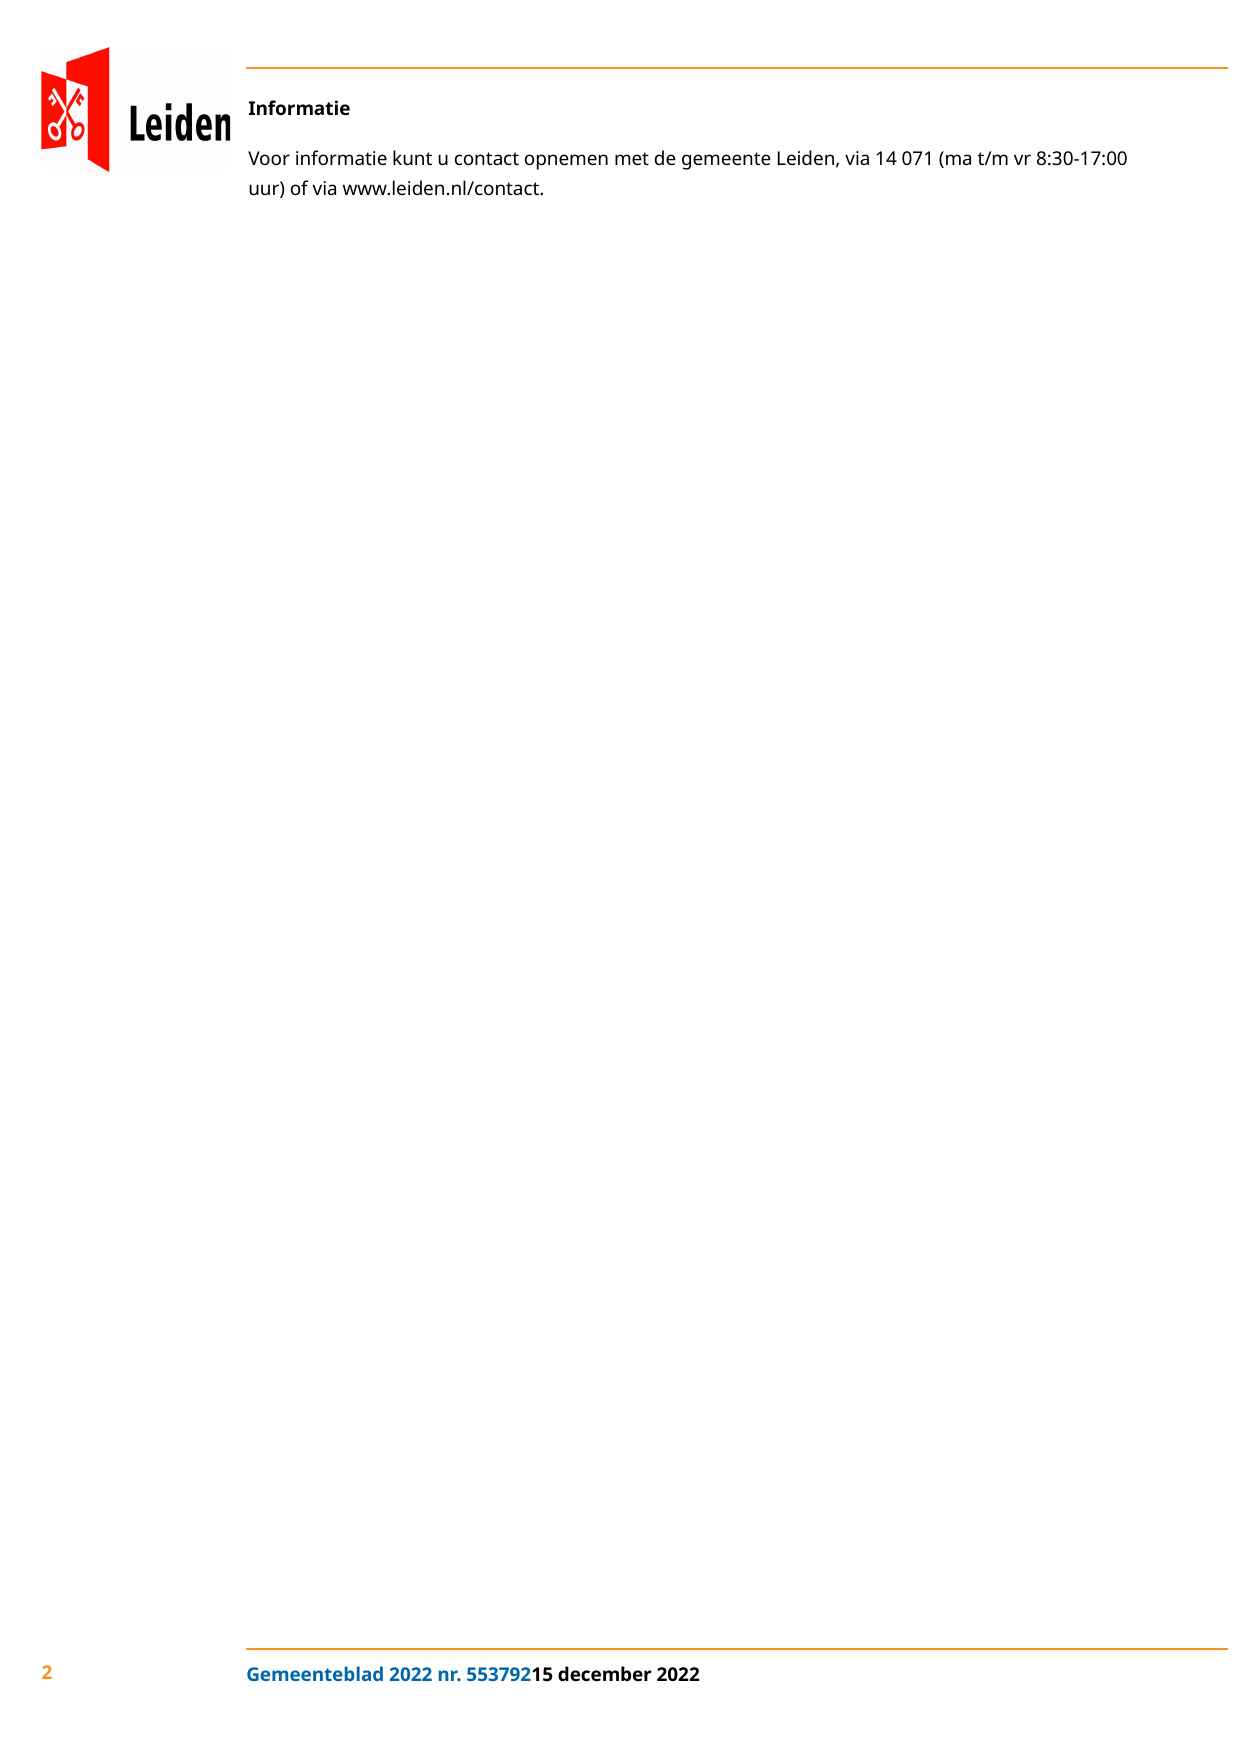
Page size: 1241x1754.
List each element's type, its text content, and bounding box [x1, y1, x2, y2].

text Informatie [248, 95, 1152, 121]
text Voor informatie kunt u contact opnemen met de gemeente Leiden, via 14 071 (ma t/m vr 8:30-17:00 uur) of via www.leiden.nl/contact. [248, 145, 1152, 201]
picture [41, 47, 231, 172]
